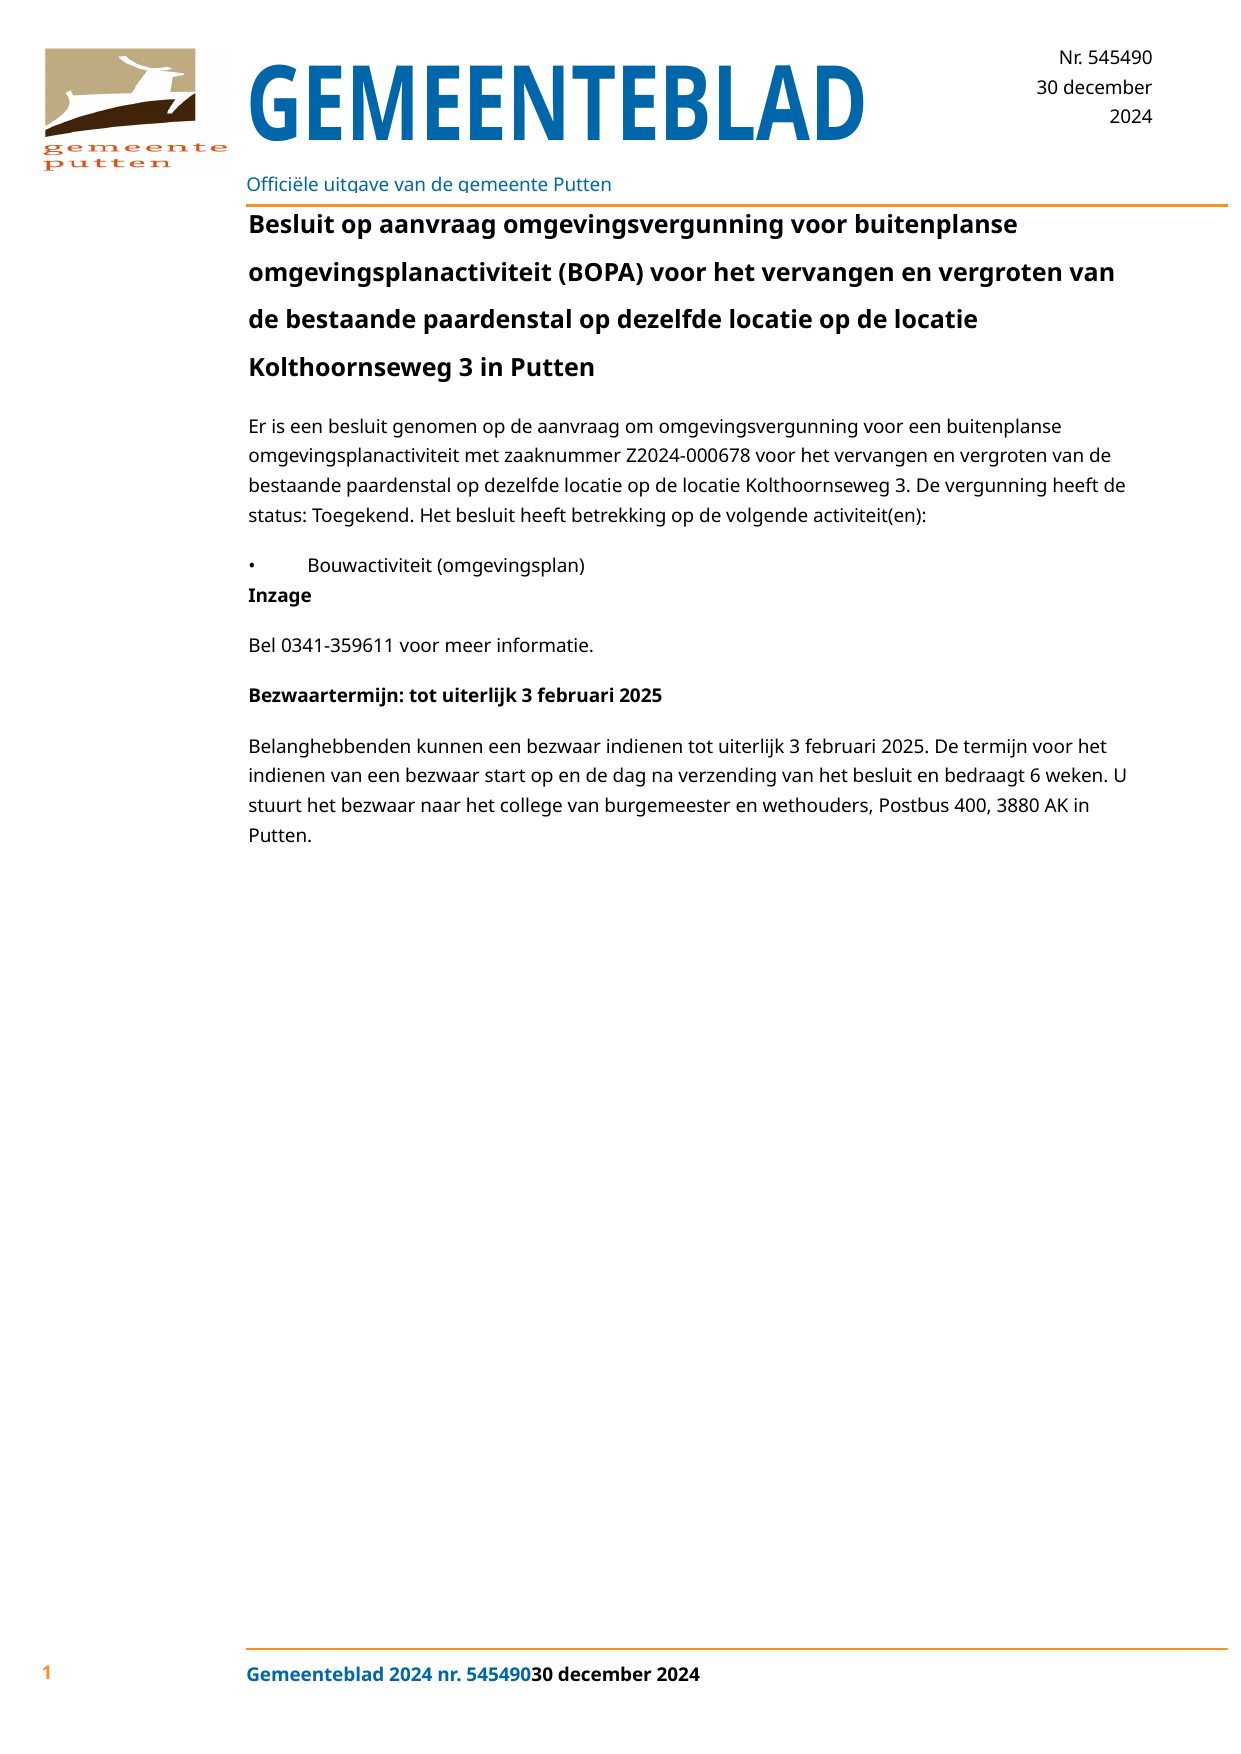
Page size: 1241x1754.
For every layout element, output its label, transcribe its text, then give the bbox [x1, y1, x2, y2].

text Er is een besluit genomen op de aanvraag om omgevingsvergunning voor een buitenplanse omgevingsplanactiviteit met zaaknummer Z2024-000678 voor het vervangen en vergroten van de bestaande paardenstal op dezelfde locatie op de locatie Kolthoornseweg 3. De vergunning heeft de status: Toegekend. Het besluit heeft betrekking op de volgende activiteit(en): [248, 413, 1152, 528]
text Bezwaartermijn: tot uiterlijk 3 februari 2025 [248, 683, 1152, 708]
text Belanghebbenden kunnen een bezwaar indienen tot uiterlijk 3 februari 2025. De termijn voor het indienen van een bezwaar start op en de dag na verzending van het besluit en bedraagt 6 weken. U stuurt het bezwaar naar het college van burgemeester en wethouders, Postbus 400, 3880 AK in Putten. [248, 733, 1152, 848]
text Inzage [248, 582, 1152, 608]
text Bel 0341-359611 voor meer informatie. [248, 632, 1152, 658]
list Bouwactiviteit (omgevingsplan) [248, 552, 1152, 578]
text Besluit op aanvraag omgevingsvergunning voor buitenplanse omgevingsplanactiviteit (BOPA) voor het vervangen en vergroten van de bestaande paardenstal op dezelfde locatie op de locatie Kolthoornseweg 3 in Putten [248, 207, 1152, 384]
picture [41, 47, 231, 172]
